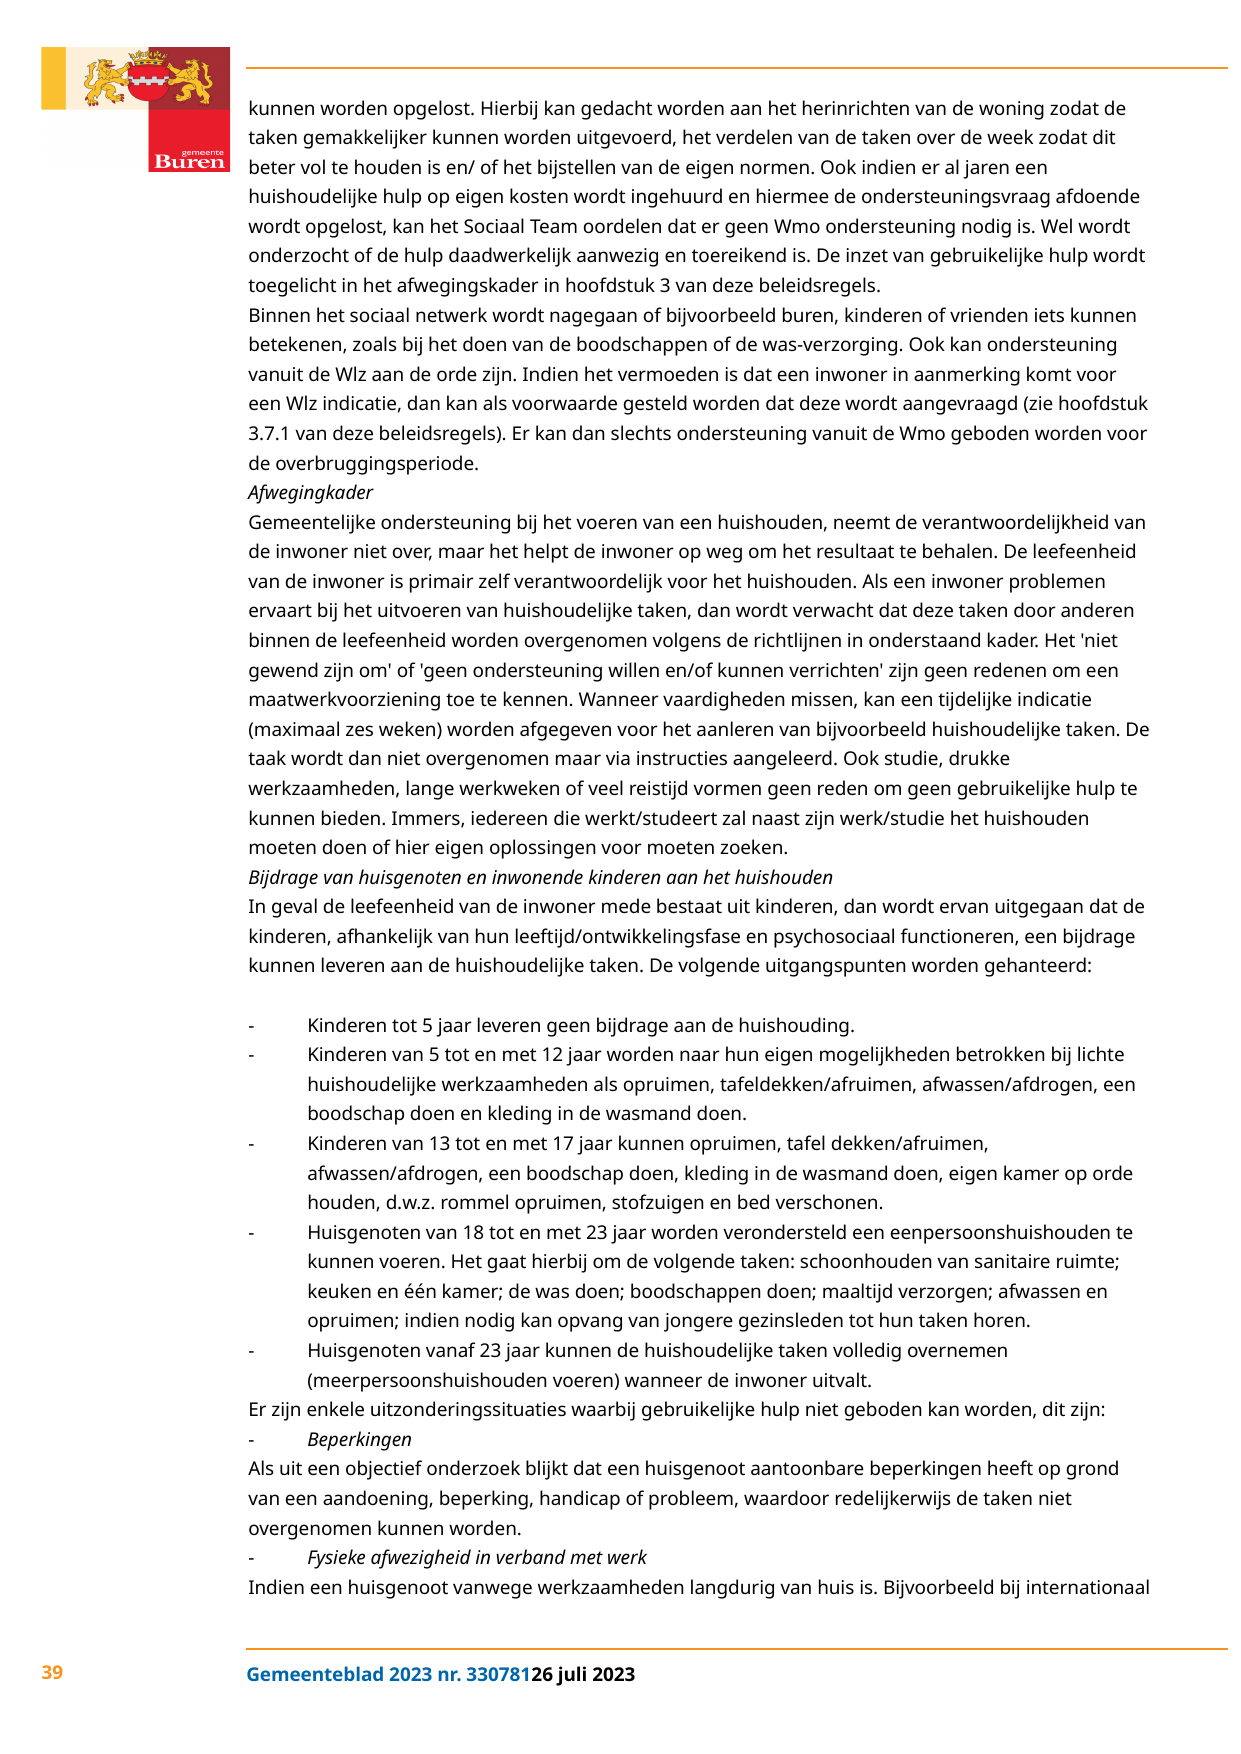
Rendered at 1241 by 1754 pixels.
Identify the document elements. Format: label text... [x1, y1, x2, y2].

text Bijdrage van huisgenoten en inwonende kinderen aan het huishouden [248, 864, 1152, 890]
list Kinderen van 13 tot en met 17 jaar kunnen opruimen, tafel dekken/afruimen, afwassen/afdrogen, een boodschap doen, kleding in de wasmand doen, eigen kamer op orde houden, d.w.z. rommel opruimen, stofzuigen en bed verschonen. [248, 1130, 1152, 1215]
list Kinderen van 5 tot en met 12 jaar worden naar hun eigen mogelijkheden betrokken bij lichte huishoudelijke werkzaamheden als opruimen, tafeldekken/afruimen, afwassen/afdrogen, een boodschap doen en kleding in de wasmand doen. [248, 1041, 1152, 1126]
text Indien een huisgenoot vanwege werkzaamheden langdurig van huis is. Bijvoorbeeld bij internationaal [248, 1574, 1152, 1600]
list Kinderen tot 5 jaar leveren geen bijdrage aan de huishouding. [248, 1012, 1152, 1038]
text Binnen het sociaal netwerk wordt nagegaan of bijvoorbeeld buren, kinderen of vrienden iets kunnen betekenen, zoals bij het doen van de boodschappen of de was-verzorging. Ook kan ondersteuning vanuit de Wlz aan de orde zijn. Indien het vermoeden is dat een inwoner in aanmerking komt voor een Wlz indicatie, dan kan als voorwaarde gesteld worden dat deze wordt aangevraagd (zie hoofdstuk 3.7.1 van deze beleidsregels). Er kan dan slechts ondersteuning vanuit de Wmo geboden worden voor de overbruggingsperiode. [248, 302, 1152, 476]
text Er zijn enkele uitzonderingssituaties waarbij gebruikelijke hulp niet geboden kan worden, dit zijn: [248, 1396, 1152, 1422]
text Afwegingkader [248, 479, 1152, 505]
text In geval de leefeenheid van de inwoner mede bestaat uit kinderen, dan wordt ervan uitgegaan dat de kinderen, afhankelijk van hun leeftijd/ontwikkelingsfase en psychosociaal functioneren, een bijdrage kunnen leveren aan de huishoudelijke taken. De volgende uitgangspunten worden gehanteerd: [248, 893, 1152, 978]
text Als uit een objectief onderzoek blijkt dat een huisgenoot aantoonbare beperkingen heeft op grond van een aandoening, beperking, handicap of probleem, waardoor redelijkerwijs de taken niet overgenomen kunnen worden. [248, 1456, 1152, 1541]
text Gemeentelijke ondersteuning bij het voeren van een huishouden, neemt de verantwoordelijkheid van de inwoner niet over, maar het helpt de inwoner op weg om het resultaat te behalen. De leefeenheid van de inwoner is primair zelf verantwoordelijk voor het huishouden. Als een inwoner problemen ervaart bij het uitvoeren van huishoudelijke taken, dan wordt verwacht dat deze taken door anderen binnen de leefeenheid worden overgenomen volgens de richtlijnen in onderstaand kader. Het 'niet gewend zijn om' of 'geen ondersteuning willen en/of kunnen verrichten' zijn geen redenen om een maatwerkvoorziening toe te kennen. Wanneer vaardigheden missen, kan een tijdelijke indicatie (maximaal zes weken) worden afgegeven voor het aanleren van bijvoorbeeld huishoudelijke taken. De taak wordt dan niet overgenomen maar via instructies aangeleerd. Ook studie, drukke werkzaamheden, lange werkweken of veel reistijd vormen geen reden om geen gebruikelijke hulp te kunnen bieden. Immers, iedereen die werkt/studeert zal naast zijn werk/studie het huishouden moeten doen of hier eigen oplossingen voor moeten zoeken. [248, 509, 1152, 860]
list Beperkingen [248, 1426, 1152, 1452]
picture [41, 47, 231, 172]
list Fysieke afwezigheid in verband met werk [248, 1544, 1152, 1570]
list Huisgenoten van 18 tot en met 23 jaar worden verondersteld een eenpersoonshuishouden te kunnen voeren. Het gaat hierbij om de volgende taken: schoonhouden van sanitaire ruimte; keuken en één kamer; de was doen; boodschappen doen; maaltijd verzorgen; afwassen en opruimen; indien nodig kan opvang van jongere gezinsleden tot hun taken horen. [248, 1219, 1152, 1333]
list Huisgenoten vanaf 23 jaar kunnen de huishoudelijke taken volledig overnemen (meerpersoonshuishouden voeren) wanneer de inwoner uitvalt. [248, 1337, 1152, 1393]
text kunnen worden opgelost. Hierbij kan gedacht worden aan het herinrichten van de woning zodat de taken gemakkelijker kunnen worden uitgevoerd, het verdelen van de taken over de week zodat dit beter vol te houden is en/ of het bijstellen van de eigen normen. Ook indien er al jaren een huishoudelijke hulp op eigen kosten wordt ingehuurd en hiermee de ondersteuningsvraag afdoende wordt opgelost, kan het Sociaal Team oordelen dat er geen Wmo ondersteuning nodig is. Wel wordt onderzocht of de hulp daadwerkelijk aanwezig en toereikend is. De inzet van gebruikelijke hulp wordt toegelicht in het afwegingskader in hoofdstuk 3 van deze beleidsregels. [248, 95, 1152, 298]
